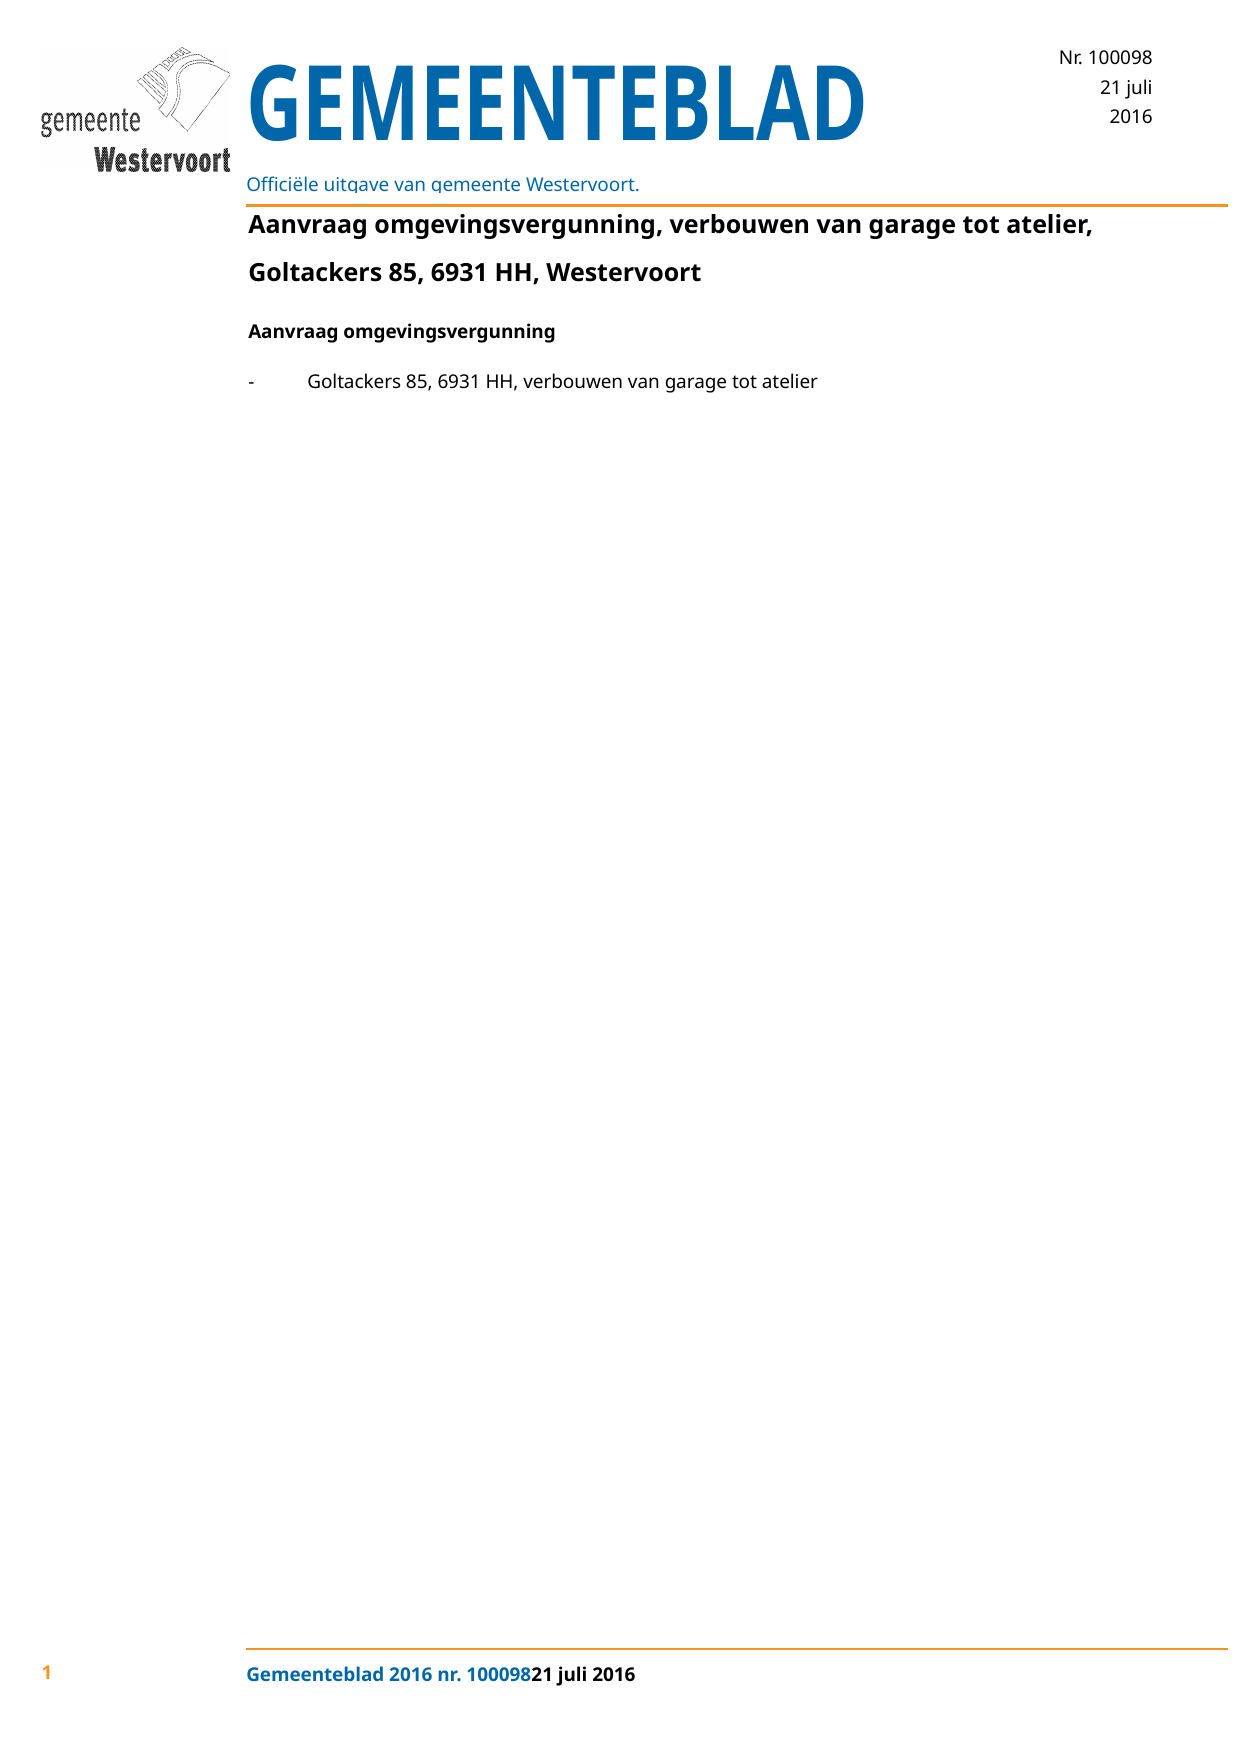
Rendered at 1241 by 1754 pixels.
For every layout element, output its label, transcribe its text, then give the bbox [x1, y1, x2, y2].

text Aanvraag omgevingsvergunning [248, 318, 1152, 344]
text Aanvraag omgevingsvergunning, verbouwen van garage tot atelier, Goltackers 85, 6931 HH, Westervoort [248, 207, 1152, 288]
picture [41, 47, 231, 172]
list Goltackers 85, 6931 HH, verbouwen van garage tot atelier [248, 368, 1152, 394]
